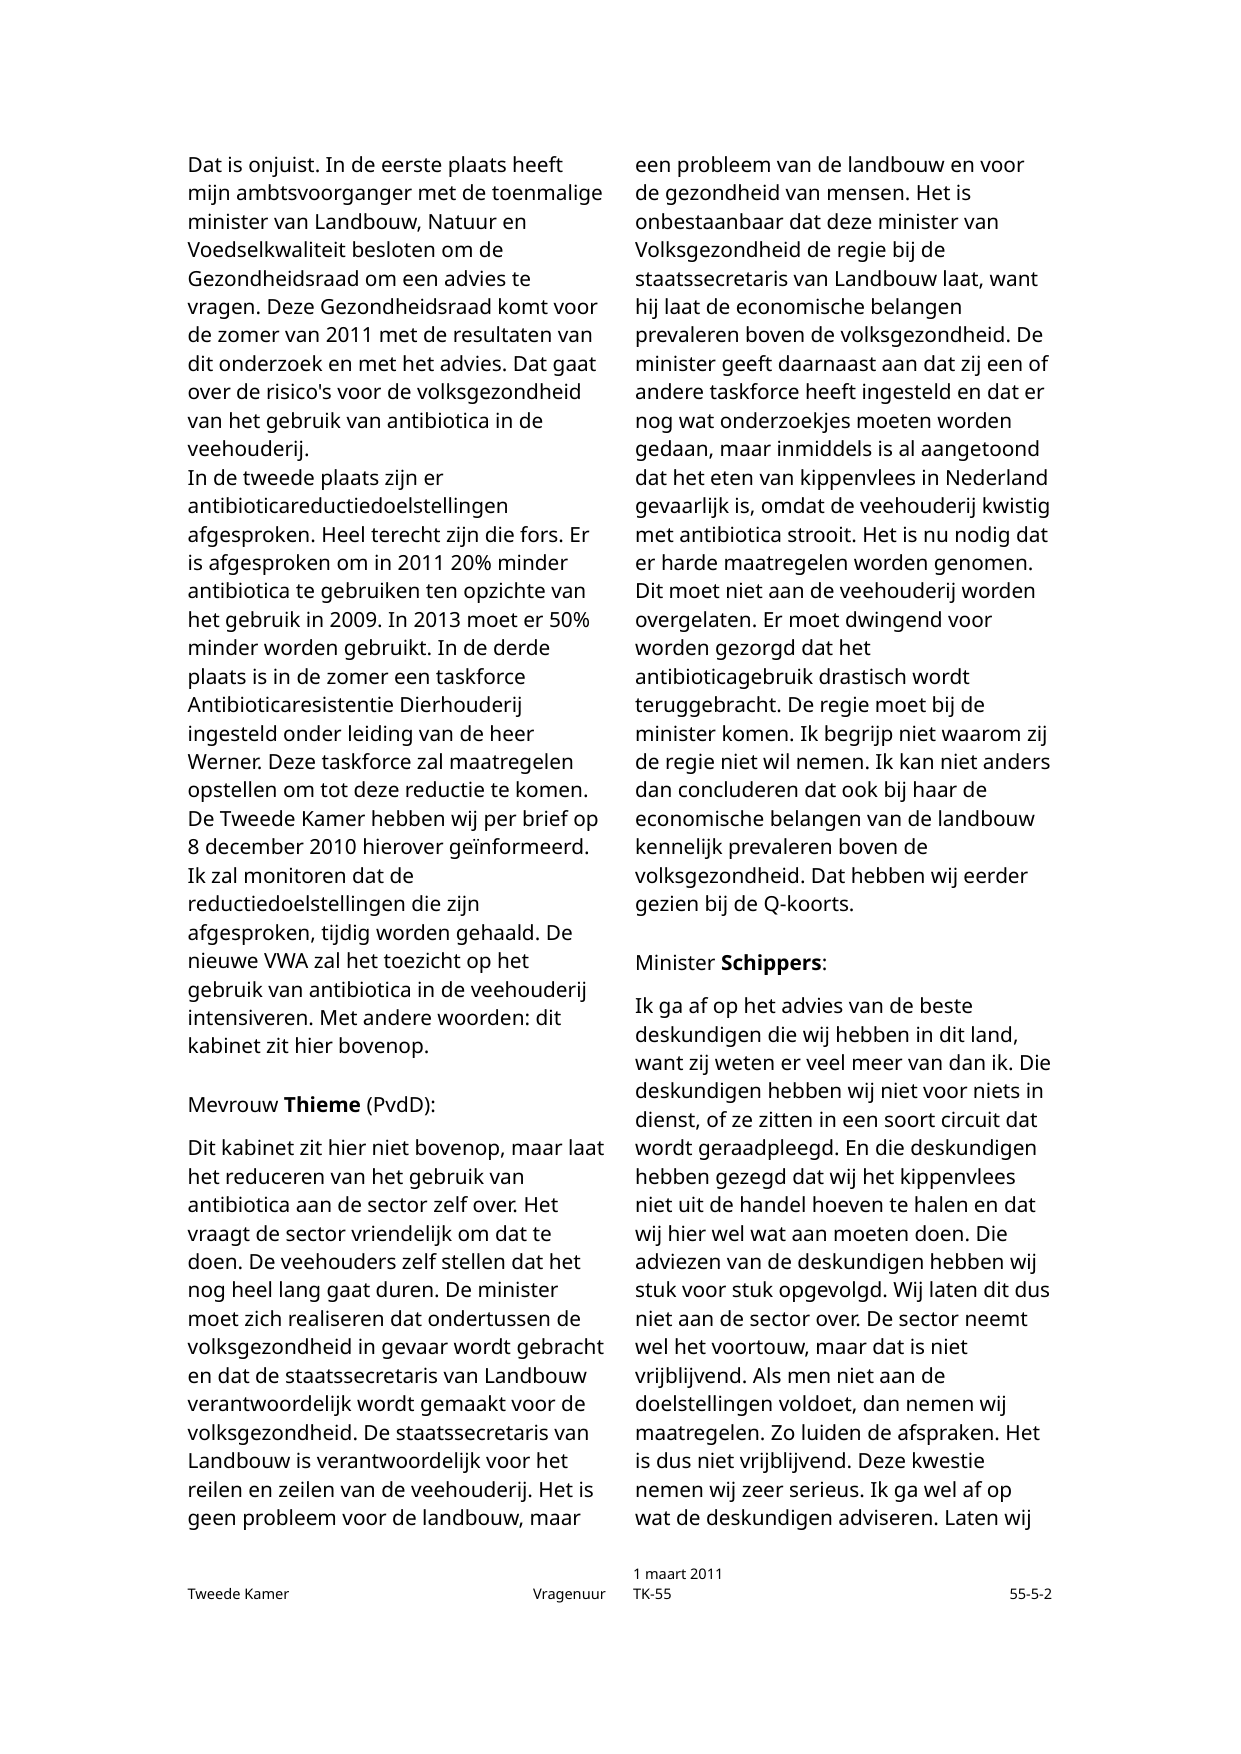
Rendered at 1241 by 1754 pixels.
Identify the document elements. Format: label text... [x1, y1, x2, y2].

text een probleem van de landbouw en voor de gezondheid van mensen. Het is onbestaanbaar dat deze minister van Volksgezondheid de regie bij de staatssecretaris van Landbouw laat, want hij laat de economische belangen prevaleren boven de volksgezondheid. De minister geeft daarnaast aan dat zij een of andere taskforce heeft ingesteld en dat er nog wat onderzoekjes moeten worden gedaan, maar inmiddels is al aangetoond dat het eten van kippenvlees in Nederland gevaarlijk is, omdat de veehouderij kwistig met antibiotica strooit. Het is nu nodig dat er harde maatregelen worden genomen. Dit moet niet aan de veehouderij worden overgelaten. Er moet dwingend voor worden gezorgd dat het antibioticagebruik drastisch wordt teruggebracht. De regie moet bij de minister komen. Ik begrijp niet waarom zij de regie niet wil nemen. Ik kan niet anders dan concluderen dat ook bij haar de economische belangen van de landbouw kennelijk prevaleren boven de volksgezondheid. Dat hebben wij eerder gezien bij de Q-koorts. [635, 150, 1053, 918]
text Ik ga af op het advies van de beste deskundigen die wij hebben in dit land, want zij weten er veel meer van dan ik. Die deskundigen hebben wij niet voor niets in dienst, of ze zitten in een soort circuit dat wordt geraadpleegd. En die deskundigen hebben gezegd dat wij het kippenvlees niet uit de handel hoeven te halen en dat wij hier wel wat aan moeten doen. Die adviezen van de deskundigen hebben wij stuk voor stuk opgevolgd. Wij laten dit dus niet aan de sector over. De sector neemt wel het voortouw, maar dat is niet vrijblijvend. Als men niet aan de doelstellingen voldoet, dan nemen wij maatregelen. Zo luiden de afspraken. Het is dus niet vrijblijvend. Deze kwestie nemen wij zeer serieus. Ik ga wel af op wat de deskundigen adviseren. Laten wij [635, 991, 1053, 1532]
text Dit kabinet zit hier niet bovenop, maar laat het reduceren van het gebruik van antibiotica aan de sector zelf over. Het vraagt de sector vriendelijk om dat te doen. De veehouders zelf stellen dat het nog heel lang gaat duren. De minister moet zich realiseren dat ondertussen de volksgezondheid in gevaar wordt gebracht en dat de staatssecretaris van Landbouw verantwoordelijk wordt gemaakt voor de volksgezondheid. De staatssecretaris van Landbouw is verantwoordelijk voor het reilen en zeilen van de veehouderij. Het is geen probleem voor de landbouw, maar [187, 1133, 605, 1532]
text Mevrouw Thieme (PvdD): [187, 1090, 605, 1118]
text Minister Schippers: [635, 948, 1053, 976]
text In de tweede plaats zijn er antibioticareductiedoelstellingen afgesproken. Heel terecht zijn die fors. Er is afgesproken om in 2011 20% minder antibiotica te gebruiken ten opzichte van het gebruik in 2009. In 2013 moet er 50% minder worden gebruikt. In de derde plaats is in de zomer een taskforce Antibioticaresistentie Dierhouderij ingesteld onder leiding van de heer Werner. Deze taskforce zal maatregelen opstellen om tot deze reductie te komen. De Tweede Kamer hebben wij per brief op 8 december 2010 hierover geïnformeerd. Ik zal monitoren dat de reductiedoelstellingen die zijn afgesproken, tijdig worden gehaald. De nieuwe VWA zal het toezicht op het gebruik van antibiotica in de veehouderij intensiveren. Met andere woorden: dit kabinet zit hier bovenop. [187, 463, 605, 1060]
text Dat is onjuist. In de eerste plaats heeft mijn ambtsvoorganger met de toenmalige minister van Landbouw, Natuur en Voedselkwaliteit besloten om de Gezondheidsraad om een advies te vragen. Deze Gezondheidsraad komt voor de zomer van 2011 met de resultaten van dit onderzoek en met het advies. Dat gaat over de risico's voor de volksgezondheid van het gebruik van antibiotica in de veehouderij. [187, 150, 605, 463]
